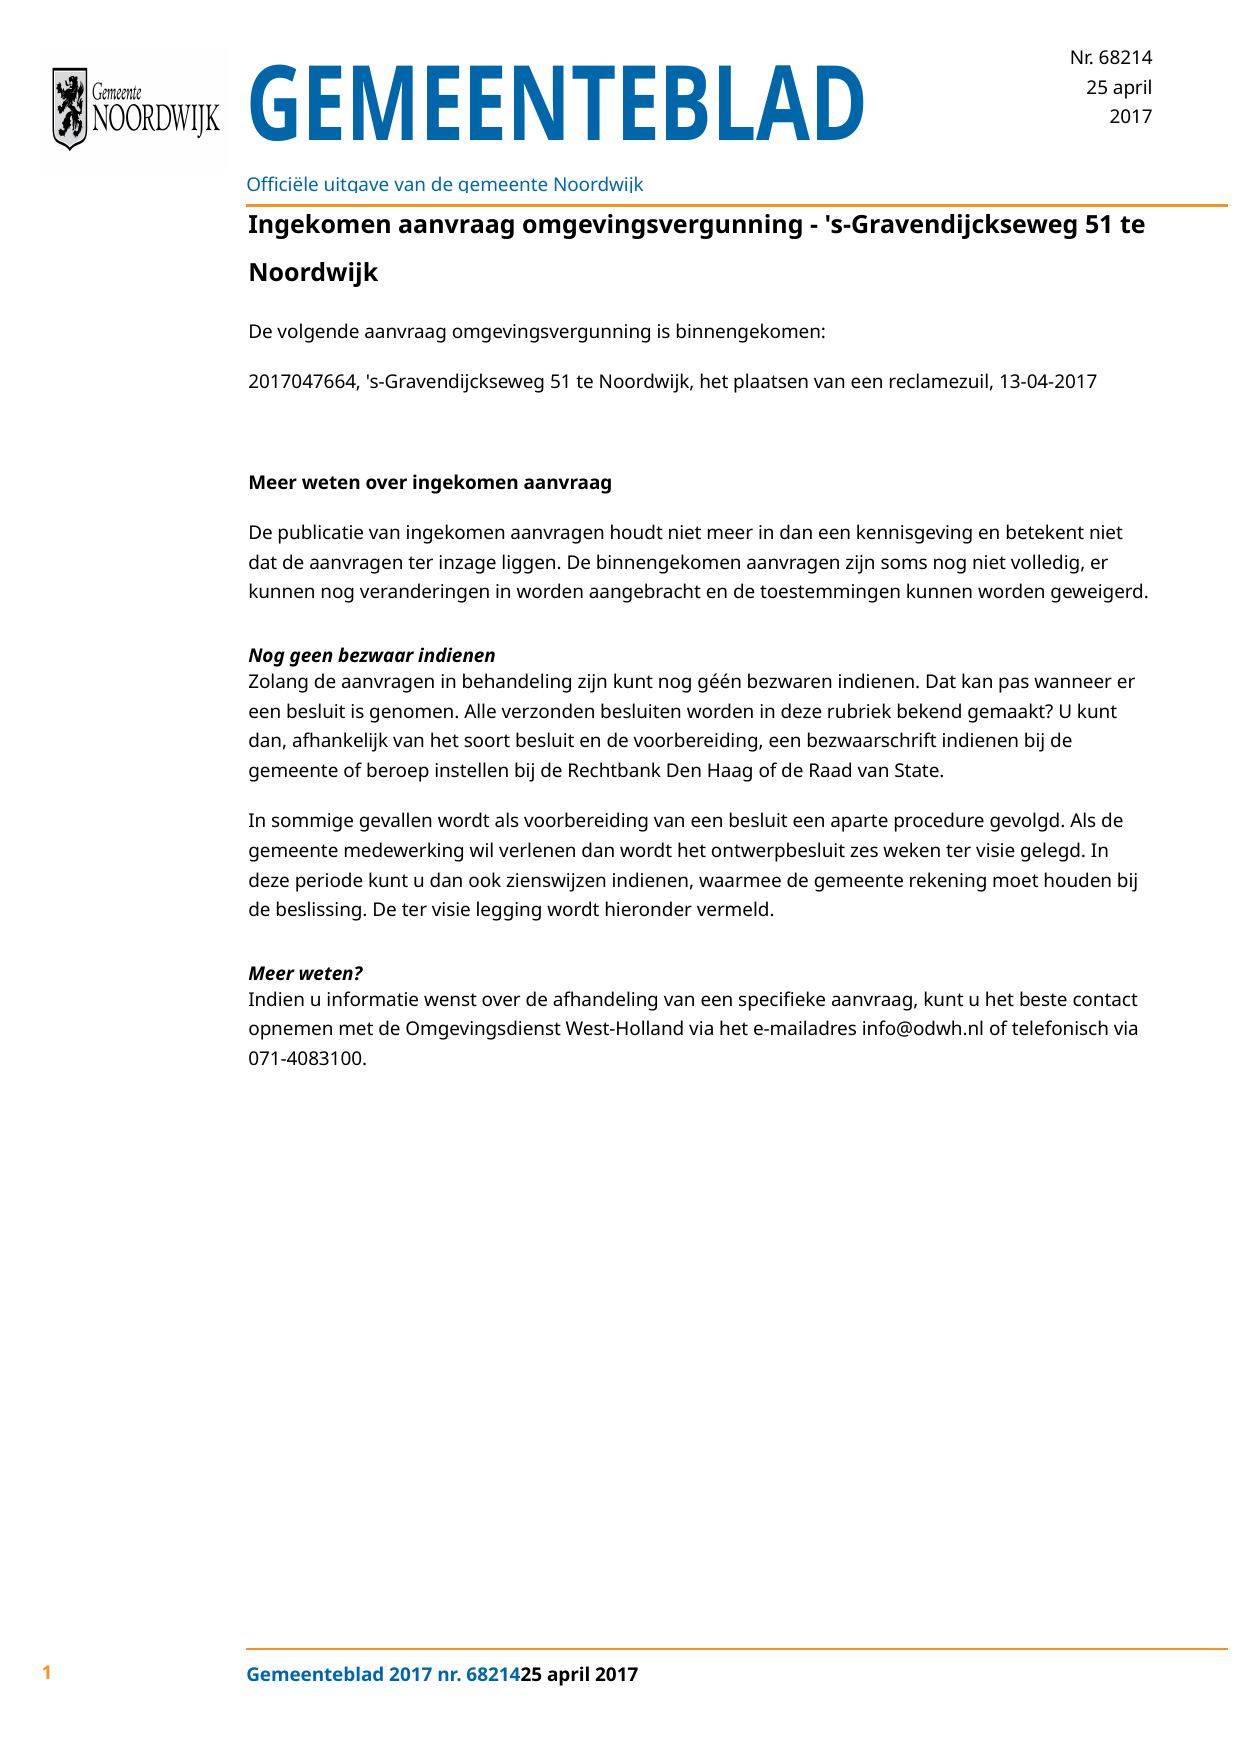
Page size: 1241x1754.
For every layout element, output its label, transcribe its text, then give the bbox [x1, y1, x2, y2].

text Nog geen bezwaar indienen [248, 643, 1152, 668]
text Ingekomen aanvraag omgevingsvergunning - 's-Gravendijckseweg 51 te Noordwijk [248, 207, 1152, 288]
text 2017047664, 's-Gravendijckseweg 51 te Noordwijk, het plaatsen van een reclamezuil, 13-04-2017 [248, 368, 1152, 394]
text De volgende aanvraag omgevingsvergunning is binnengekomen: [248, 318, 1152, 344]
picture [41, 47, 231, 172]
text Indien u informatie wenst over de afhandeling van een specifieke aanvraag, kunt u het beste contact opnemen met de Omgevingsdienst West-Holland via het e-mailadres info@odwh.nl of telefonisch via 071-4083100. [248, 986, 1152, 1071]
text Meer weten? [248, 960, 1152, 986]
text De publicatie van ingekomen aanvragen houdt niet meer in dan een kennisgeving en betekent niet dat de aanvragen ter inzage liggen. De binnengekomen aanvragen zijn soms nog niet volledig, er kunnen nog veranderingen in worden aangebracht en de toestemmingen kunnen worden geweigerd. [248, 519, 1152, 604]
text Zolang de aanvragen in behandeling zijn kunt nog géén bezwaren indienen. Dat kan pas wanneer er een besluit is genomen. Alle verzonden besluiten worden in deze rubriek bekend gemaakt? U kunt dan, afhankelijk van het soort besluit en de voorbereiding, een bezwaarschrift indienen bij de gemeente of beroep instellen bij de Rechtbank Den Haag of de Raad van State. [248, 668, 1152, 783]
text Meer weten over ingekomen aanvraag [248, 469, 1152, 495]
text In sommige gevallen wordt als voorbereiding van een besluit een aparte procedure gevolgd. Als de gemeente medewerking wil verlenen dan wordt het ontwerpbesluit zes weken ter visie gelegd. In deze periode kunt u dan ook zienswijzen indienen, waarmee de gemeente rekening moet houden bij de beslissing. De ter visie legging wordt hieronder vermeld. [248, 808, 1152, 922]
